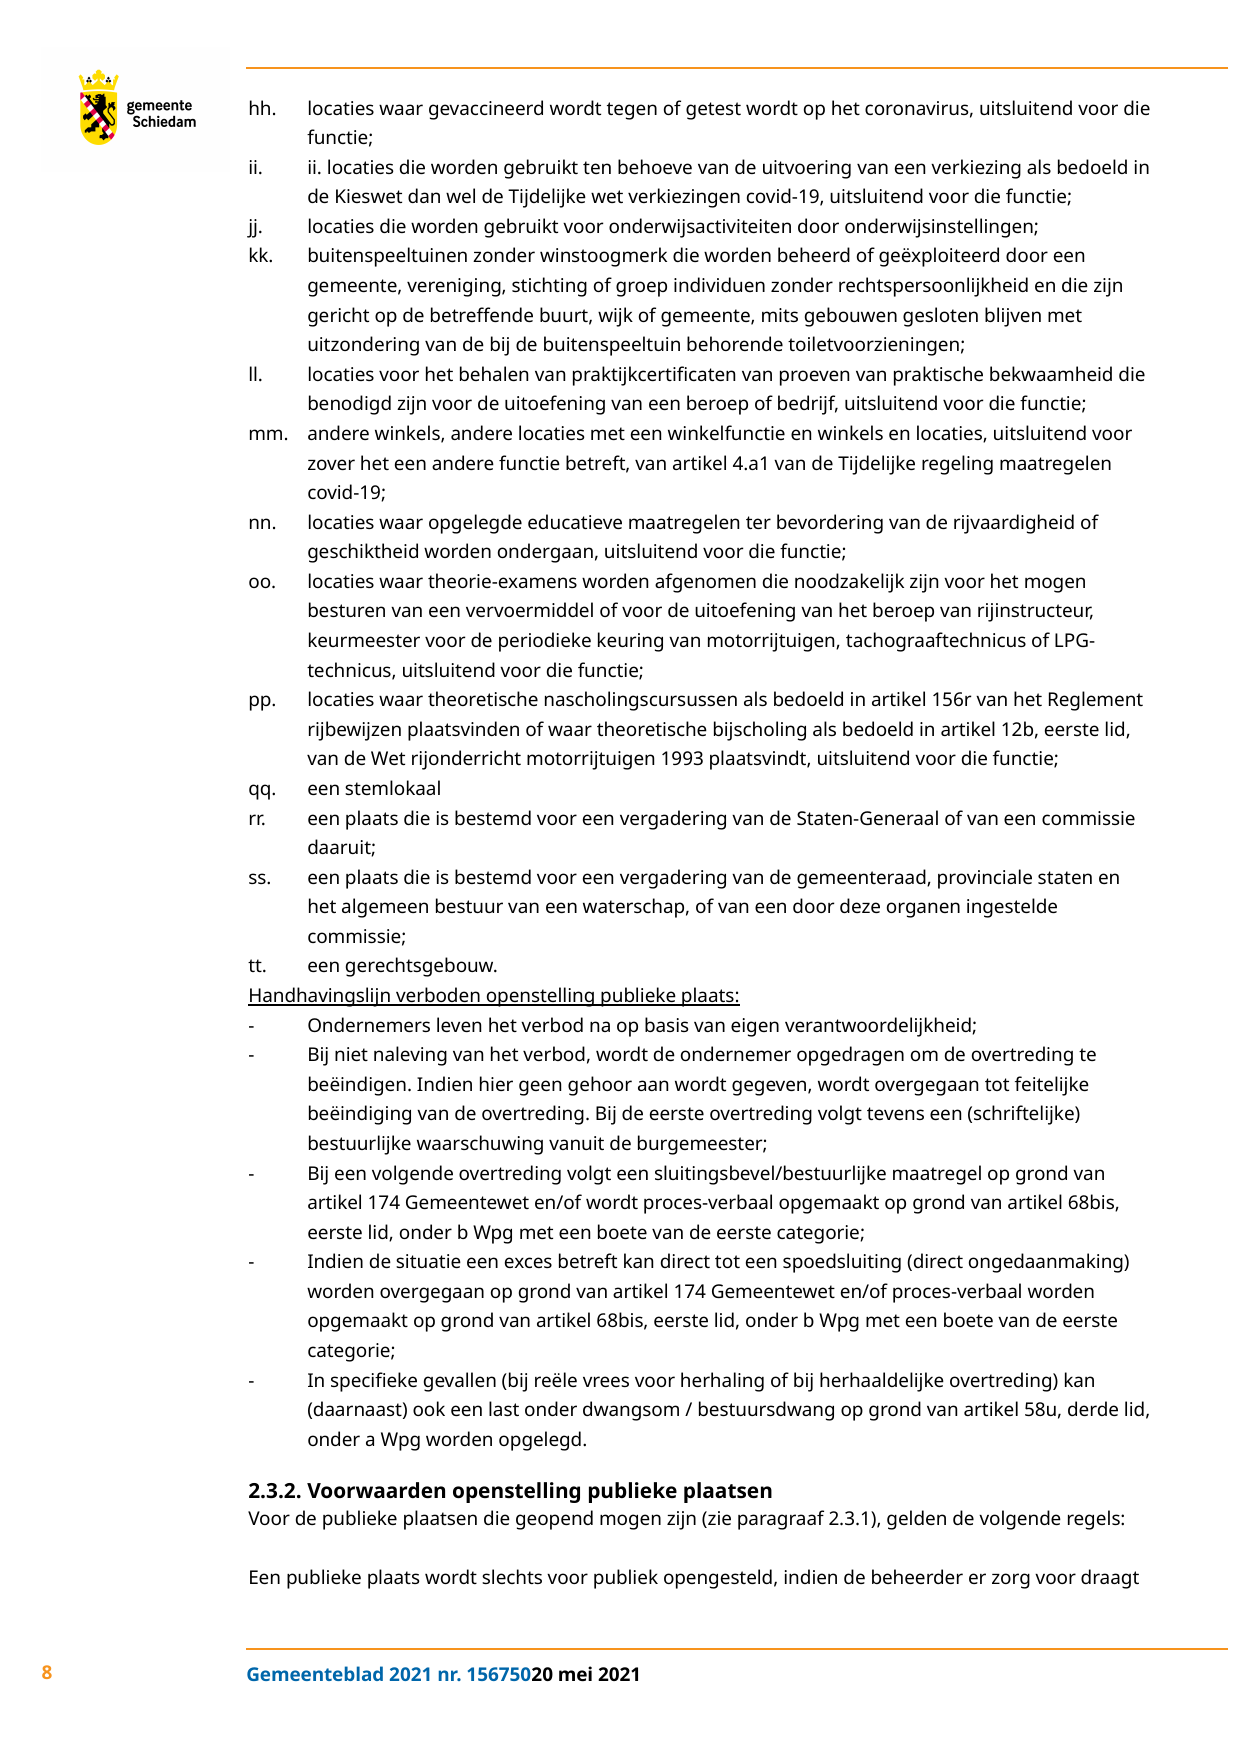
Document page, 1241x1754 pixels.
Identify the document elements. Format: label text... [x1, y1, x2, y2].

list locaties waar opgelegde educatieve maatregelen ter bevordering van de rijvaardigheid of geschiktheid worden ondergaan, uitsluitend voor die functie; [248, 509, 1152, 564]
list Ondernemers leven het verbod na op basis van eigen verantwoordelijkheid; [248, 1012, 1152, 1038]
text Voor de publieke plaatsen die geopend mogen zijn (zie paragraaf 2.3.1), gelden de volgende regels: [248, 1505, 1152, 1531]
list locaties waar gevaccineerd wordt tegen of getest wordt op het coronavirus, uitsluitend voor die functie; [248, 95, 1152, 150]
list locaties waar theorie-examens worden afgenomen die noodzakelijk zijn voor het mogen besturen van een vervoermiddel of voor de uitoefening van het beroep van rijinstructeur, keurmeester voor de periodieke keuring van motorrijtuigen, tachograaftechnicus of LPG-technicus, uitsluitend voor die functie; [248, 568, 1152, 683]
list Bij een volgende overtreding volgt een sluitingsbevel/bestuurlijke maatregel op grond van artikel 174 Gemeentewet en/of wordt proces-verbaal opgemaakt op grond van artikel 68bis, eerste lid, onder b Wpg met een boete van de eerste categorie; [248, 1160, 1152, 1245]
list een stemlokaal [248, 775, 1152, 801]
list Indien de situatie een exces betreft kan direct tot een spoedsluiting (direct ongedaanmaking) worden overgegaan op grond van artikel 174 Gemeentewet en/of proces-verbaal worden opgemaakt op grond van artikel 68bis, eerste lid, onder b Wpg met een boete van de eerste categorie; [248, 1248, 1152, 1363]
list locaties waar theoretische nascholingscursussen als bedoeld in artikel 156r van het Reglement rijbewijzen plaatsvinden of waar theoretische bijscholing als bedoeld in artikel 12b, eerste lid, van de Wet rijonderricht motorrijtuigen 1993 plaatsvindt, uitsluitend voor die functie; [248, 686, 1152, 771]
list buitenspeeltuinen zonder winstoogmerk die worden beheerd of geëxploiteerd door een gemeente, vereniging, stichting of groep individuen zonder rechtspersoonlijkheid en die zijn gericht op de betreffende buurt, wijk of gemeente, mits gebouwen gesloten blijven met uitzondering van de bij de buitenspeeltuin behorende toiletvoorzieningen; [248, 243, 1152, 357]
text 2.3.2. Voorwaarden openstelling publieke plaatsen [248, 1476, 1152, 1505]
list een plaats die is bestemd voor een vergadering van de gemeenteraad, provinciale staten en het algemeen bestuur van een waterschap, of van een door deze organen ingestelde commissie; [248, 864, 1152, 949]
list Bij niet naleving van het verbod, wordt de ondernemer opgedragen om de overtreding te beëindigen. Indien hier geen gehoor aan wordt gegeven, wordt overgegaan tot feitelijke beëindiging van de overtreding. Bij de eerste overtreding volgt tevens een (schriftelijke) bestuurlijke waarschuwing vanuit de burgemeester; [248, 1041, 1152, 1156]
list locaties die worden gebruikt voor onderwijsactiviteiten door onderwijsinstellingen; [248, 213, 1152, 239]
list locaties voor het behalen van praktijkcertificaten van proeven van praktische bekwaamheid die benodigd zijn voor de uitoefening van een beroep of bedrijf, uitsluitend voor die functie; [248, 361, 1152, 416]
list andere winkels, andere locaties met een winkelfunctie en winkels en locaties, uitsluitend voor zover het een andere functie betreft, van artikel 4.a1 van de Tijdelijke regeling maatregelen covid-19; [248, 420, 1152, 505]
list ii. locaties die worden gebruikt ten behoeve van de uitvoering van een verkiezing als bedoeld in de Kieswet dan wel de Tijdelijke wet verkiezingen covid-19, uitsluitend voor die functie; [248, 154, 1152, 209]
picture [41, 47, 231, 172]
list een gerechtsgebouw. [248, 953, 1152, 978]
text Een publieke plaats wordt slechts voor publiek opengesteld, indien de beheerder er zorg voor draagt [248, 1564, 1152, 1590]
text Handhavingslijn verboden openstelling publieke plaats: [248, 982, 1152, 1008]
list In specifieke gevallen (bij reële vrees voor herhaling of bij herhaaldelijke overtreding) kan (daarnaast) ook een last onder dwangsom / bestuursdwang op grond van artikel 58u, derde lid, onder a Wpg worden opgelegd. [248, 1367, 1152, 1452]
list een plaats die is bestemd voor een vergadering van de Staten-Generaal of van een commissie daaruit; [248, 805, 1152, 860]
